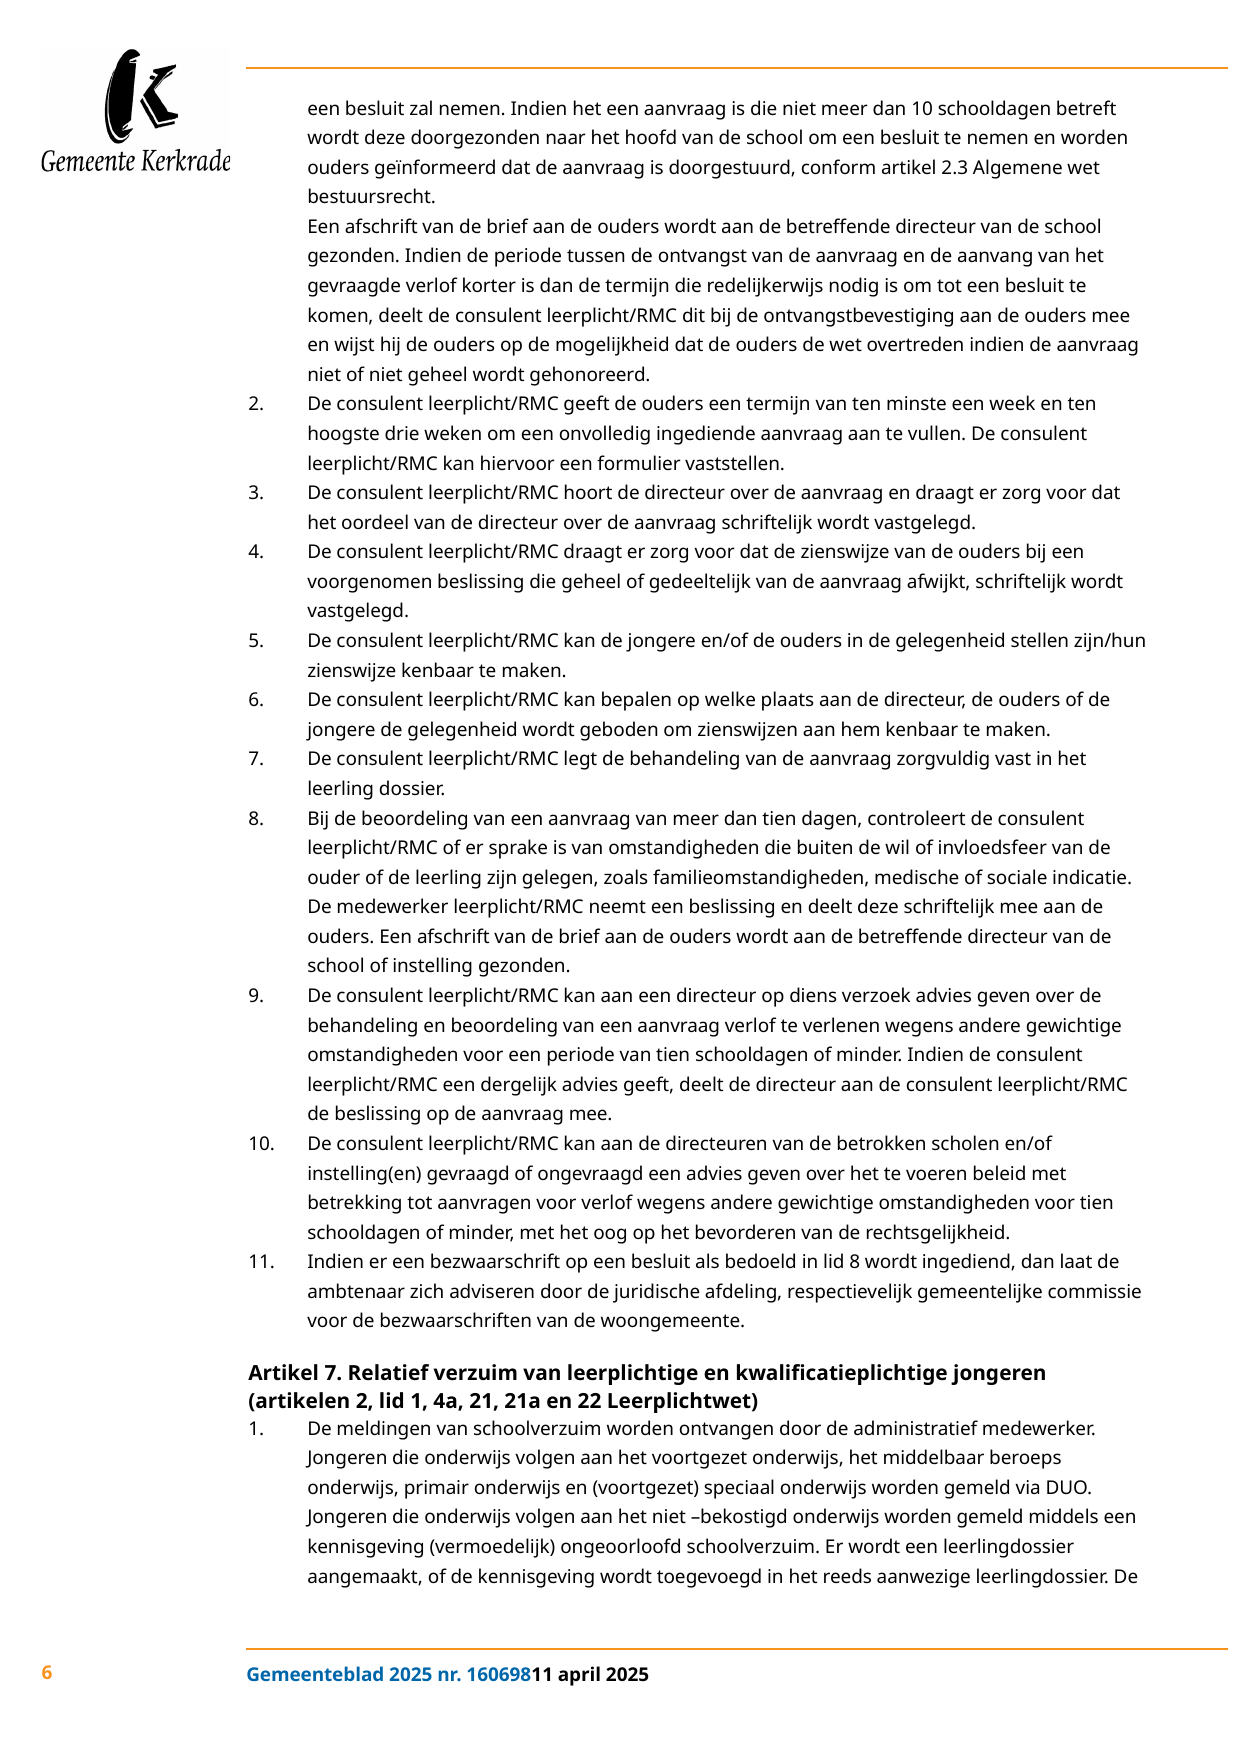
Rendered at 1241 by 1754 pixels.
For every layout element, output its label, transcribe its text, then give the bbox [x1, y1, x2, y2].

picture [41, 47, 231, 172]
list De meldingen van schoolverzuim worden ontvangen door de administratief medewerker. Jongeren die onderwijs volgen aan het voortgezet onderwijs, het middelbaar beroeps onderwijs, primair onderwijs en (voortgezet) speciaal onderwijs worden gemeld via DUO. Jongeren die onderwijs volgen aan het niet –bekostigd onderwijs worden gemeld middels een kennisgeving (vermoedelijk) ongeoorloofd schoolverzuim. Er wordt een leerlingdossier aangemaakt, of de kennisgeving wordt toegevoegd in het reeds aanwezige leerlingdossier. De [248, 1415, 1152, 1589]
list De consulent leerplicht/RMC kan aan de directeuren van de betrokken scholen en/of instelling(en) gevraagd of ongevraagd een advies geven over het te voeren beleid met betrekking tot aanvragen voor verlof wegens andere gewichtige omstandigheden voor tien schooldagen of minder, met het oog op het bevorderen van de rechtsgelijkheid. [248, 1130, 1152, 1245]
list De consulent leerplicht/RMC geeft de ouders een termijn van ten minste een week en ten hoogste drie weken om een onvolledig ingediende aanvraag aan te vullen. De consulent leerplicht/RMC kan hiervoor een formulier vaststellen. [248, 391, 1152, 476]
list Bij de beoordeling van een aanvraag van meer dan tien dagen, controleert de consulent leerplicht/RMC of er sprake is van omstandigheden die buiten de wil of invloedsfeer van de ouder of de leerling zijn gelegen, zoals familieomstandigheden, medische of sociale indicatie. De medewerker leerplicht/RMC neemt een beslissing en deelt deze schriftelijk mee aan de ouders. Een afschrift van de brief aan de ouders wordt aan de betreffende directeur van de school of instelling gezonden. [248, 805, 1152, 978]
list De consulent leerplicht/RMC hoort de directeur over de aanvraag en draagt er zorg voor dat het oordeel van de directeur over de aanvraag schriftelijk wordt vastgelegd. [248, 479, 1152, 535]
list De consulent leerplicht/RMC kan bepalen op welke plaats aan de directeur, de ouders of de jongere de gelegenheid wordt geboden om zienswijzen aan hem kenbaar te maken. [248, 686, 1152, 742]
list Een afschrift van de brief aan de ouders wordt aan de betreffende directeur van de school gezonden. Indien de periode tussen de ontvangst van de aanvraag en de aanvang van het gevraagde verlof korter is dan de termijn die redelijkerwijs nodig is om tot een besluit te komen, deelt de consulent leerplicht/RMC dit bij de ontvangstbevestiging aan de ouders mee en wijst hij de ouders op de mogelijkheid dat de ouders de wet overtreden indien de aanvraag niet of niet geheel wordt gehonoreerd. [248, 213, 1152, 387]
list De consulent leerplicht/RMC draagt er zorg voor dat de zienswijze van de ouders bij een voorgenomen beslissing die geheel of gedeeltelijk van de aanvraag afwijkt, schriftelijk wordt vastgelegd. [248, 538, 1152, 623]
list De consulent leerplicht/RMC kan de jongere en/of de ouders in de gelegenheid stellen zijn/hun zienswijze kenbaar te maken. [248, 627, 1152, 683]
list De consulent leerplicht/RMC kan aan een directeur op diens verzoek advies geven over de behandeling en beoordeling van een aanvraag verlof te verlenen wegens andere gewichtige omstandigheden voor een periode van tien schooldagen of minder. Indien de consulent leerplicht/RMC een dergelijk advies geeft, deelt de directeur aan de consulent leerplicht/RMC de beslissing op de aanvraag mee. [248, 982, 1152, 1126]
list De consulent leerplicht/RMC legt de behandeling van de aanvraag zorgvuldig vast in het leerling dossier. [248, 746, 1152, 801]
text Artikel 7. Relatief verzuim van leerplichtige en kwalificatieplichtige jongeren (artikelen 2, lid 1, 4a, 21, 21a en 22 Leerplichtwet) [248, 1358, 1152, 1415]
list een besluit zal nemen. Indien het een aanvraag is die niet meer dan 10 schooldagen betreft wordt deze doorgezonden naar het hoofd van de school om een besluit te nemen en worden ouders geïnformeerd dat de aanvraag is doorgestuurd, conform artikel 2.3 Algemene wet bestuursrecht. [248, 95, 1152, 209]
list Indien er een bezwaarschrift op een besluit als bedoeld in lid 8 wordt ingediend, dan laat de ambtenaar zich adviseren door de juridische afdeling, respectievelijk gemeentelijke commissie voor de bezwaarschriften van de woongemeente. [248, 1248, 1152, 1333]
